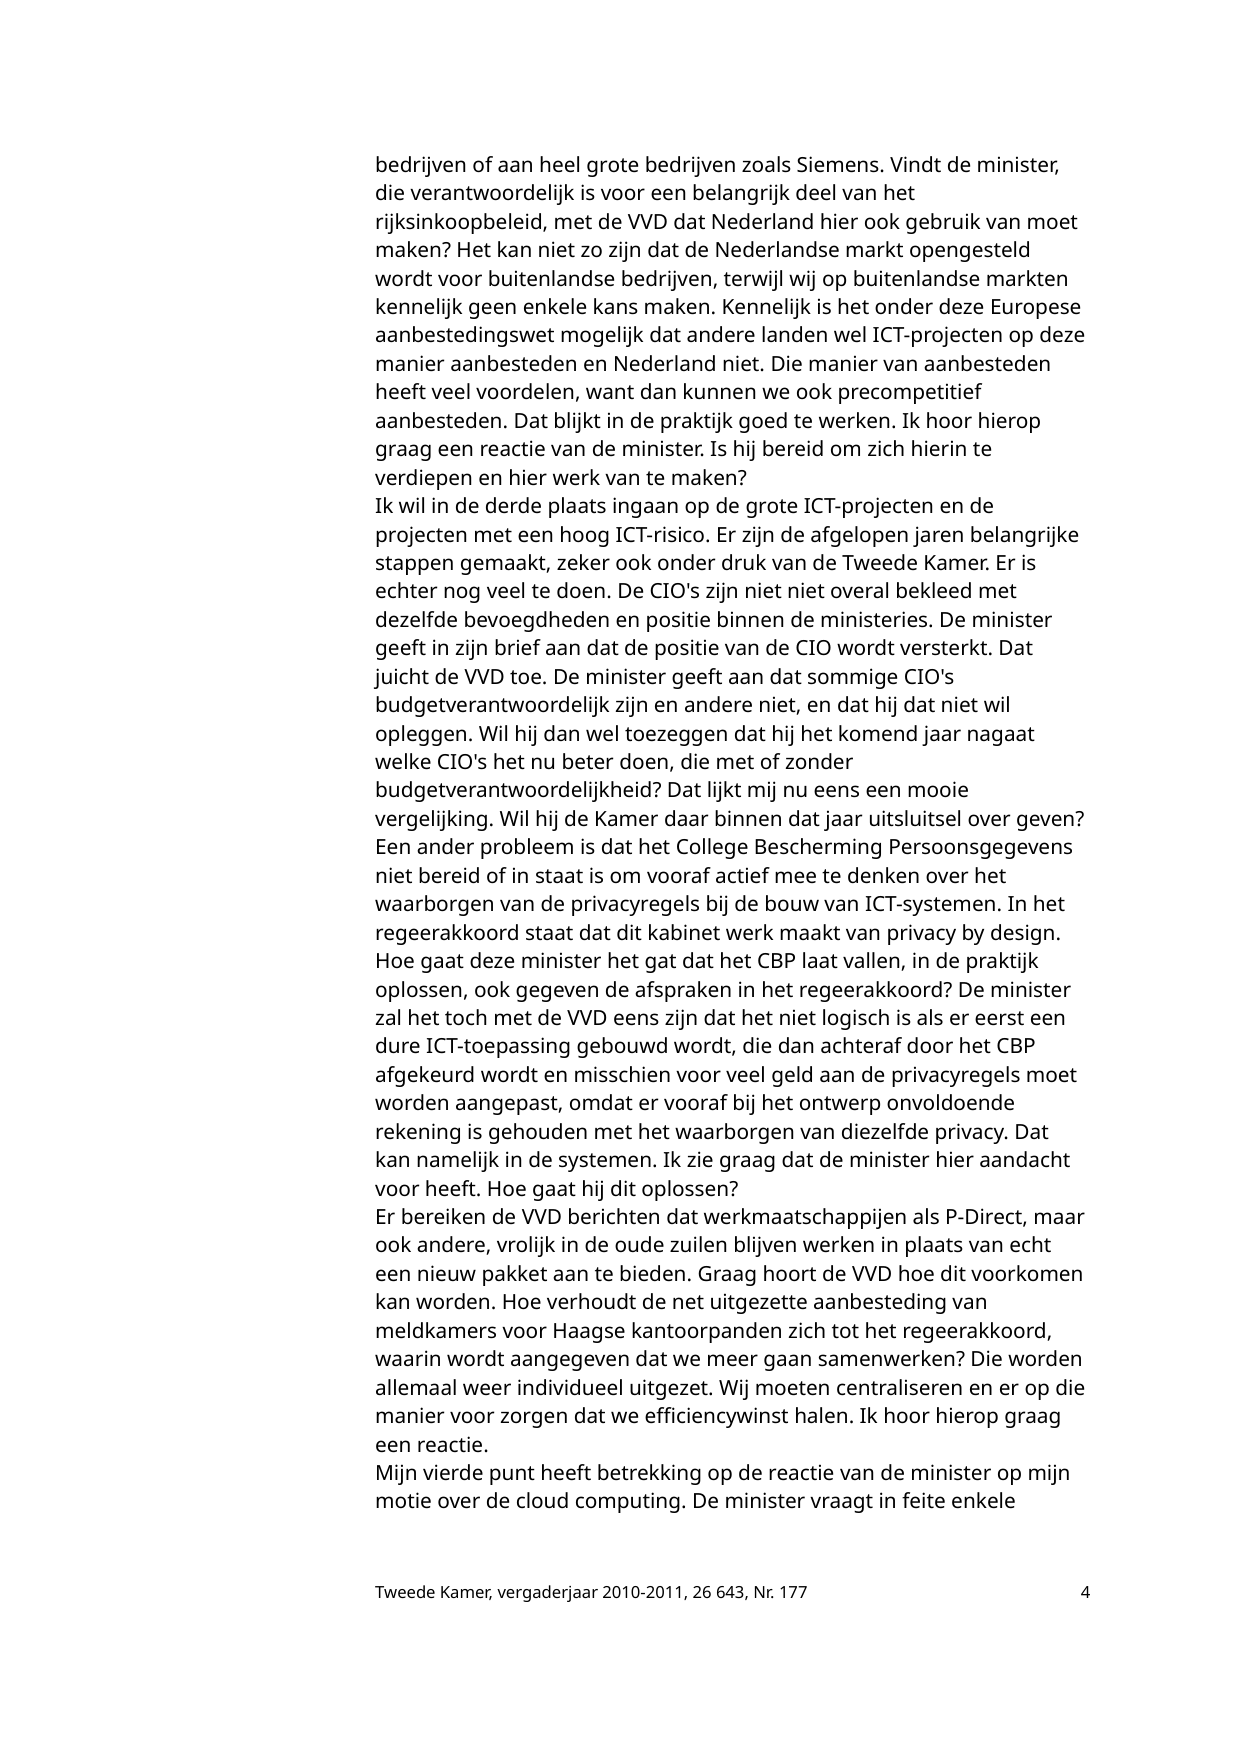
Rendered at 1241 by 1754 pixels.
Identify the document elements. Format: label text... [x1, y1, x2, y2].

text bedrijven of aan heel grote bedrijven zoals Siemens. Vindt de minister, die verantwoordelijk is voor een belangrijk deel van het rijksinkoopbeleid, met de VVD dat Nederland hier ook gebruik van moet maken? Het kan niet zo zijn dat de Nederlandse markt opengesteld wordt voor buitenlandse bedrijven, terwijl wij op buitenlandse markten kennelijk geen enkele kans maken. Kennelijk is het onder deze Europese aanbestedingswet mogelijk dat andere landen wel ICT-projecten op deze manier aanbesteden en Nederland niet. Die manier van aanbesteden heeft veel voordelen, want dan kunnen we ook precompetitief aanbesteden. Dat blijkt in de praktijk goed te werken. Ik hoor hierop graag een reactie van de minister. Is hij bereid om zich hierin te verdiepen en hier werk van te maken? [375, 150, 1090, 491]
text Een ander probleem is dat het College Bescherming Persoonsgegevens niet bereid of in staat is om vooraf actief mee te denken over het waarborgen van de privacyregels bij de bouw van ICT-systemen. In het regeerakkoord staat dat dit kabinet werk maakt van privacy by design. Hoe gaat deze minister het gat dat het CBP laat vallen, in de praktijk oplossen, ook gegeven de afspraken in het regeerakkoord? De minister zal het toch met de VVD eens zijn dat het niet logisch is als er eerst een dure ICT-toepassing gebouwd wordt, die dan achteraf door het CBP afgekeurd wordt en misschien voor veel geld aan de privacyregels moet worden aangepast, omdat er vooraf bij het ontwerp onvoldoende rekening is gehouden met het waarborgen van diezelfde privacy. Dat kan namelijk in de systemen. Ik zie graag dat de minister hier aandacht voor heeft. Hoe gaat hij dit oplossen? [375, 832, 1090, 1202]
text Er bereiken de VVD berichten dat werkmaatschappijen als P-Direct, maar ook andere, vrolijk in de oude zuilen blijven werken in plaats van echt een nieuw pakket aan te bieden. Graag hoort de VVD hoe dit voorkomen kan worden. Hoe verhoudt de net uitgezette aanbesteding van meldkamers voor Haagse kantoorpanden zich tot het regeerakkoord, waarin wordt aangegeven dat we meer gaan samenwerken? Die worden allemaal weer individueel uitgezet. Wij moeten centraliseren en er op die manier voor zorgen dat we efficiencywinst halen. Ik hoor hierop graag een reactie. [375, 1202, 1090, 1458]
text Mijn vierde punt heeft betrekking op de reactie van de minister op mijn motie over de cloud computing. De minister vraagt in feite enkele [375, 1458, 1090, 1515]
text Ik wil in de derde plaats ingaan op de grote ICT-projecten en de projecten met een hoog ICT-risico. Er zijn de afgelopen jaren belangrijke stappen gemaakt, zeker ook onder druk van de Tweede Kamer. Er is echter nog veel te doen. De CIO's zijn niet niet overal bekleed met dezelfde bevoegdheden en positie binnen de ministeries. De minister geeft in zijn brief aan dat de positie van de CIO wordt versterkt. Dat juicht de VVD toe. De minister geeft aan dat sommige CIO's budgetverantwoordelijk zijn en andere niet, en dat hij dat niet wil opleggen. Wil hij dan wel toezeggen dat hij het komend jaar nagaat welke CIO's het nu beter doen, die met of zonder budgetverantwoordelijkheid? Dat lijkt mij nu eens een mooie vergelijking. Wil hij de Kamer daar binnen dat jaar uitsluitsel over geven? [375, 491, 1090, 832]
